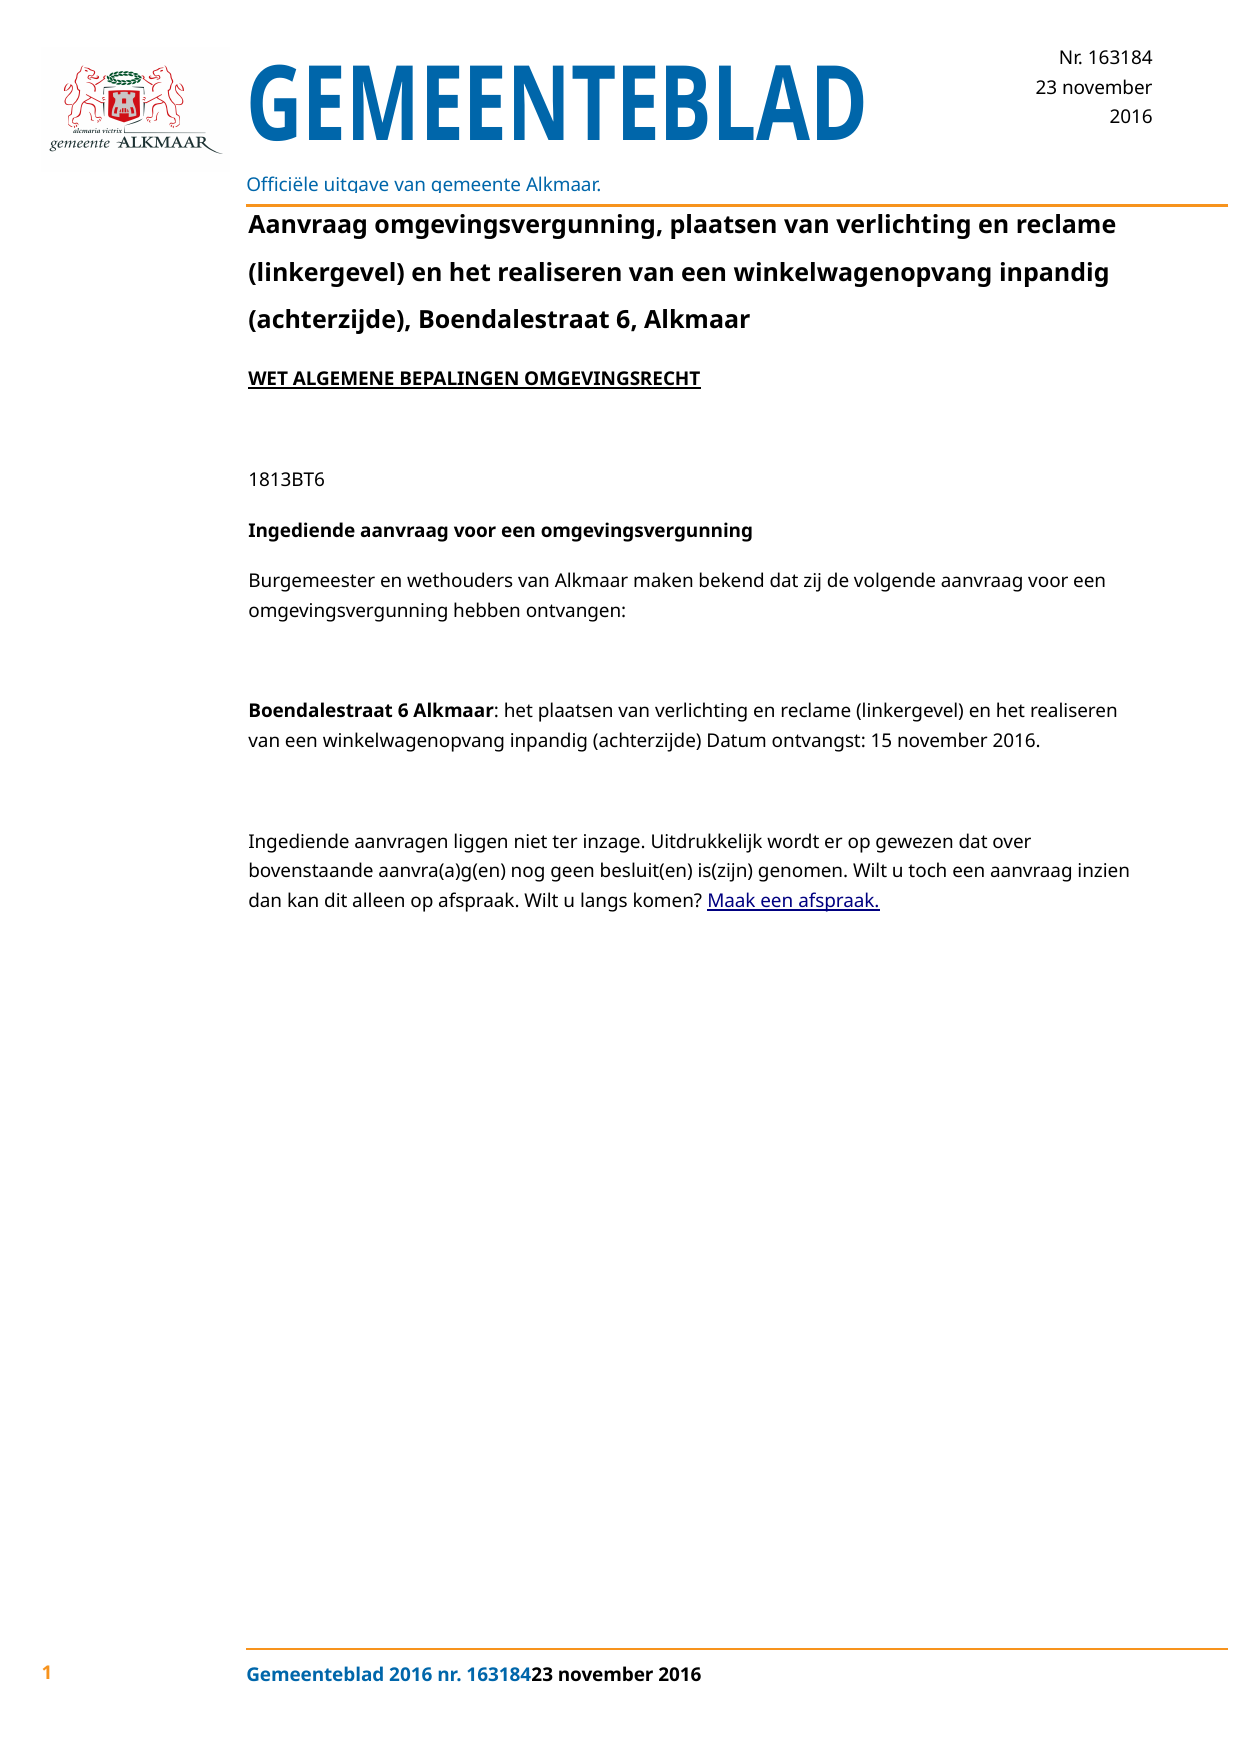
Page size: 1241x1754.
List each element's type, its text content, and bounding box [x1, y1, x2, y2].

text 1813BT6 [248, 466, 1152, 492]
text Boendalestraat 6 Alkmaar: het plaatsen van verlichting en reclame (linkergevel) en het realiseren van een winkelwagenopvang inpandig (achterzijde) Datum ontvangst: 15 november 2016. [248, 698, 1152, 753]
text Aanvraag omgevingsvergunning, plaatsen van verlichting en reclame (linkergevel) en het realiseren van een winkelwagenopvang inpandig (achterzijde), Boendalestraat 6, Alkmaar [248, 207, 1152, 336]
text Ingediende aanvragen liggen niet ter inzage. Uitdrukkelijk wordt er op gewezen dat over bovenstaande aanvra(a)g(en) nog geen besluit(en) is(zijn) genomen. Wilt u toch een aanvraag inzien dan kan dit alleen op afspraak. Wilt u langs komen? Maak een afspraak. [248, 828, 1152, 913]
text Ingediende aanvraag voor een omgevingsvergunning [248, 517, 1152, 542]
text WET ALGEMENE BEPALINGEN OMGEVINGSRECHT [248, 366, 1152, 391]
text Burgemeester en wethouders van Alkmaar maken bekend dat zij de volgende aanvraag voor een omgevingsvergunning hebben ontvangen: [248, 567, 1152, 622]
picture [41, 47, 231, 172]
